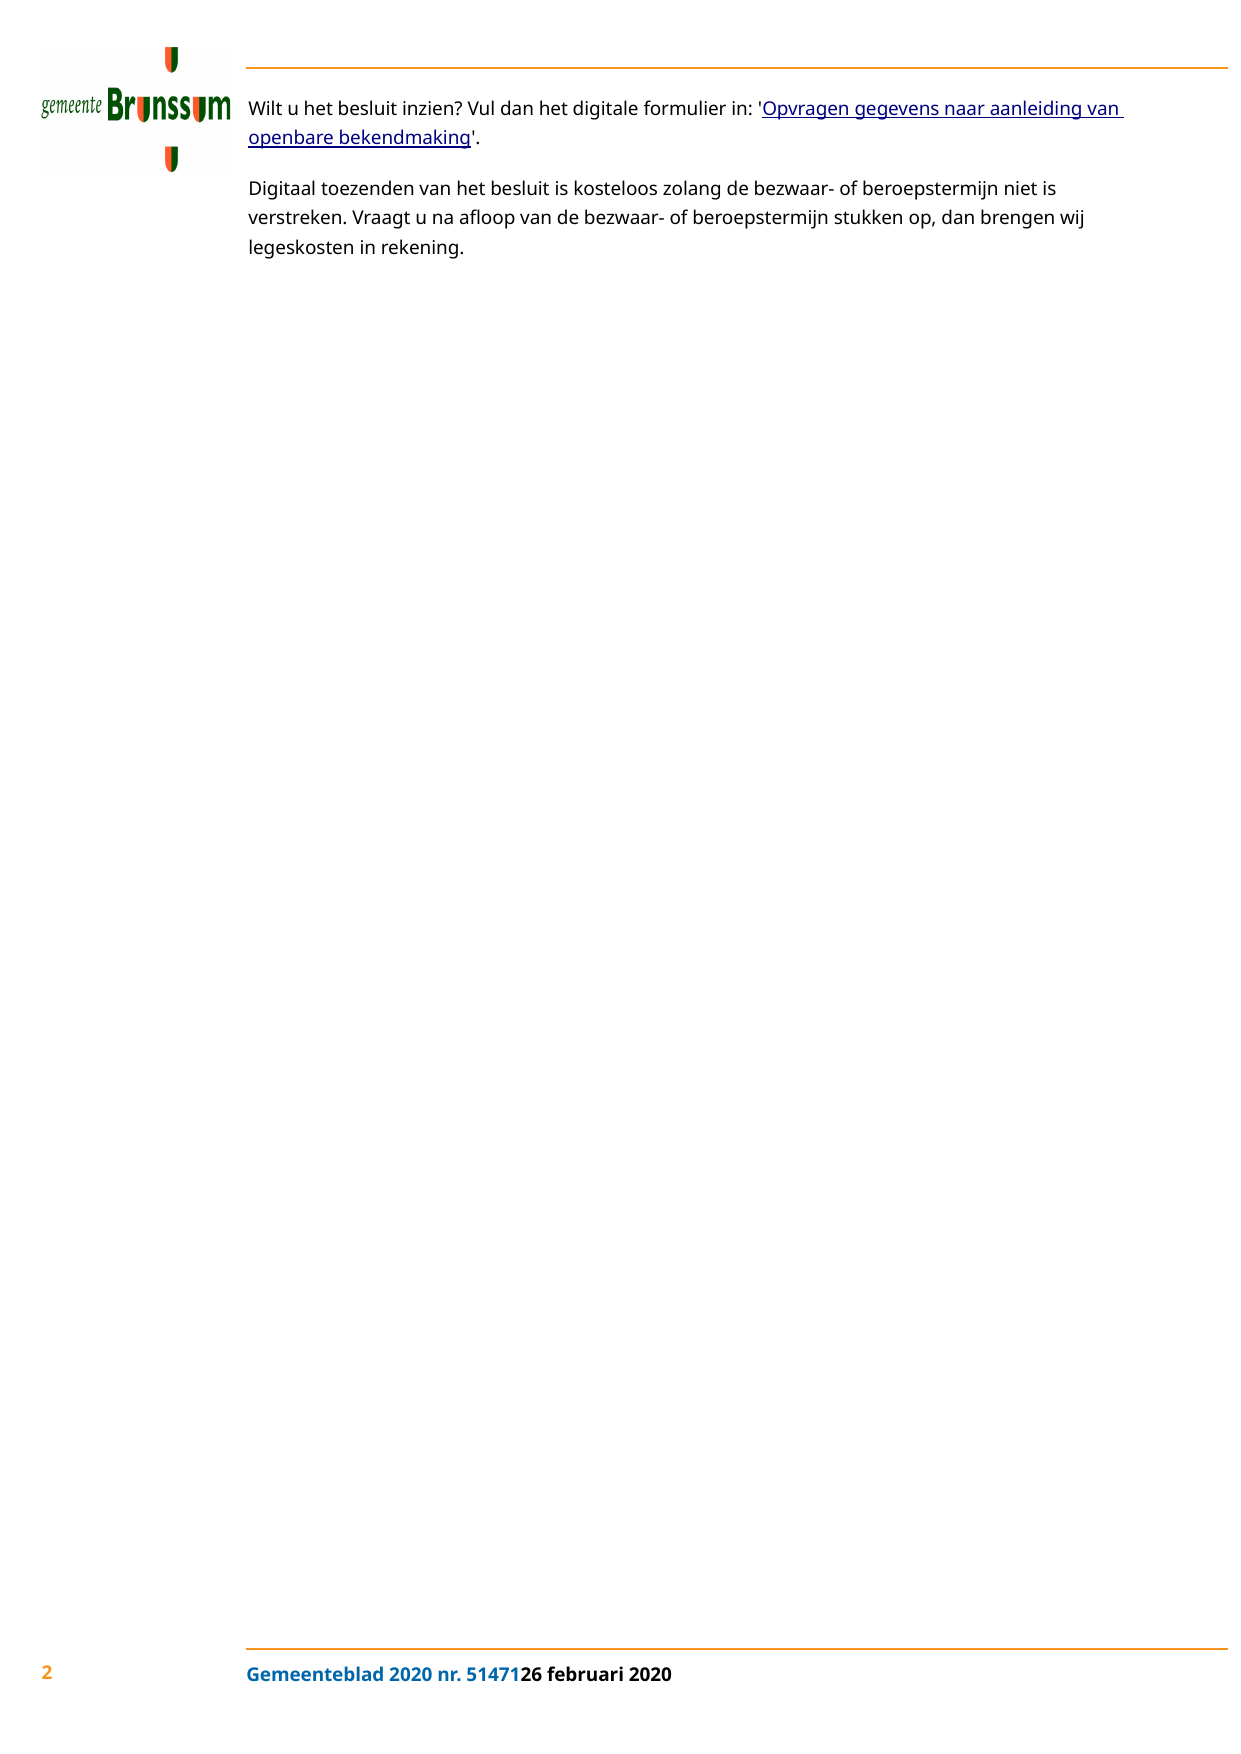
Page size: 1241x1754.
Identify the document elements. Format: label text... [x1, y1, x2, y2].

picture [41, 47, 231, 172]
text Wilt u het besluit inzien? Vul dan het digitale formulier in: 'Opvragen gegevens naar aanleiding van openbare bekendmaking'. [248, 95, 1152, 150]
text Digitaal toezenden van het besluit is kosteloos zolang de bezwaar- of beroepstermijn niet is verstreken. Vraagt u na afloop van de bezwaar- of beroepstermijn stukken op, dan brengen wij legeskosten in rekening. [248, 175, 1152, 260]
